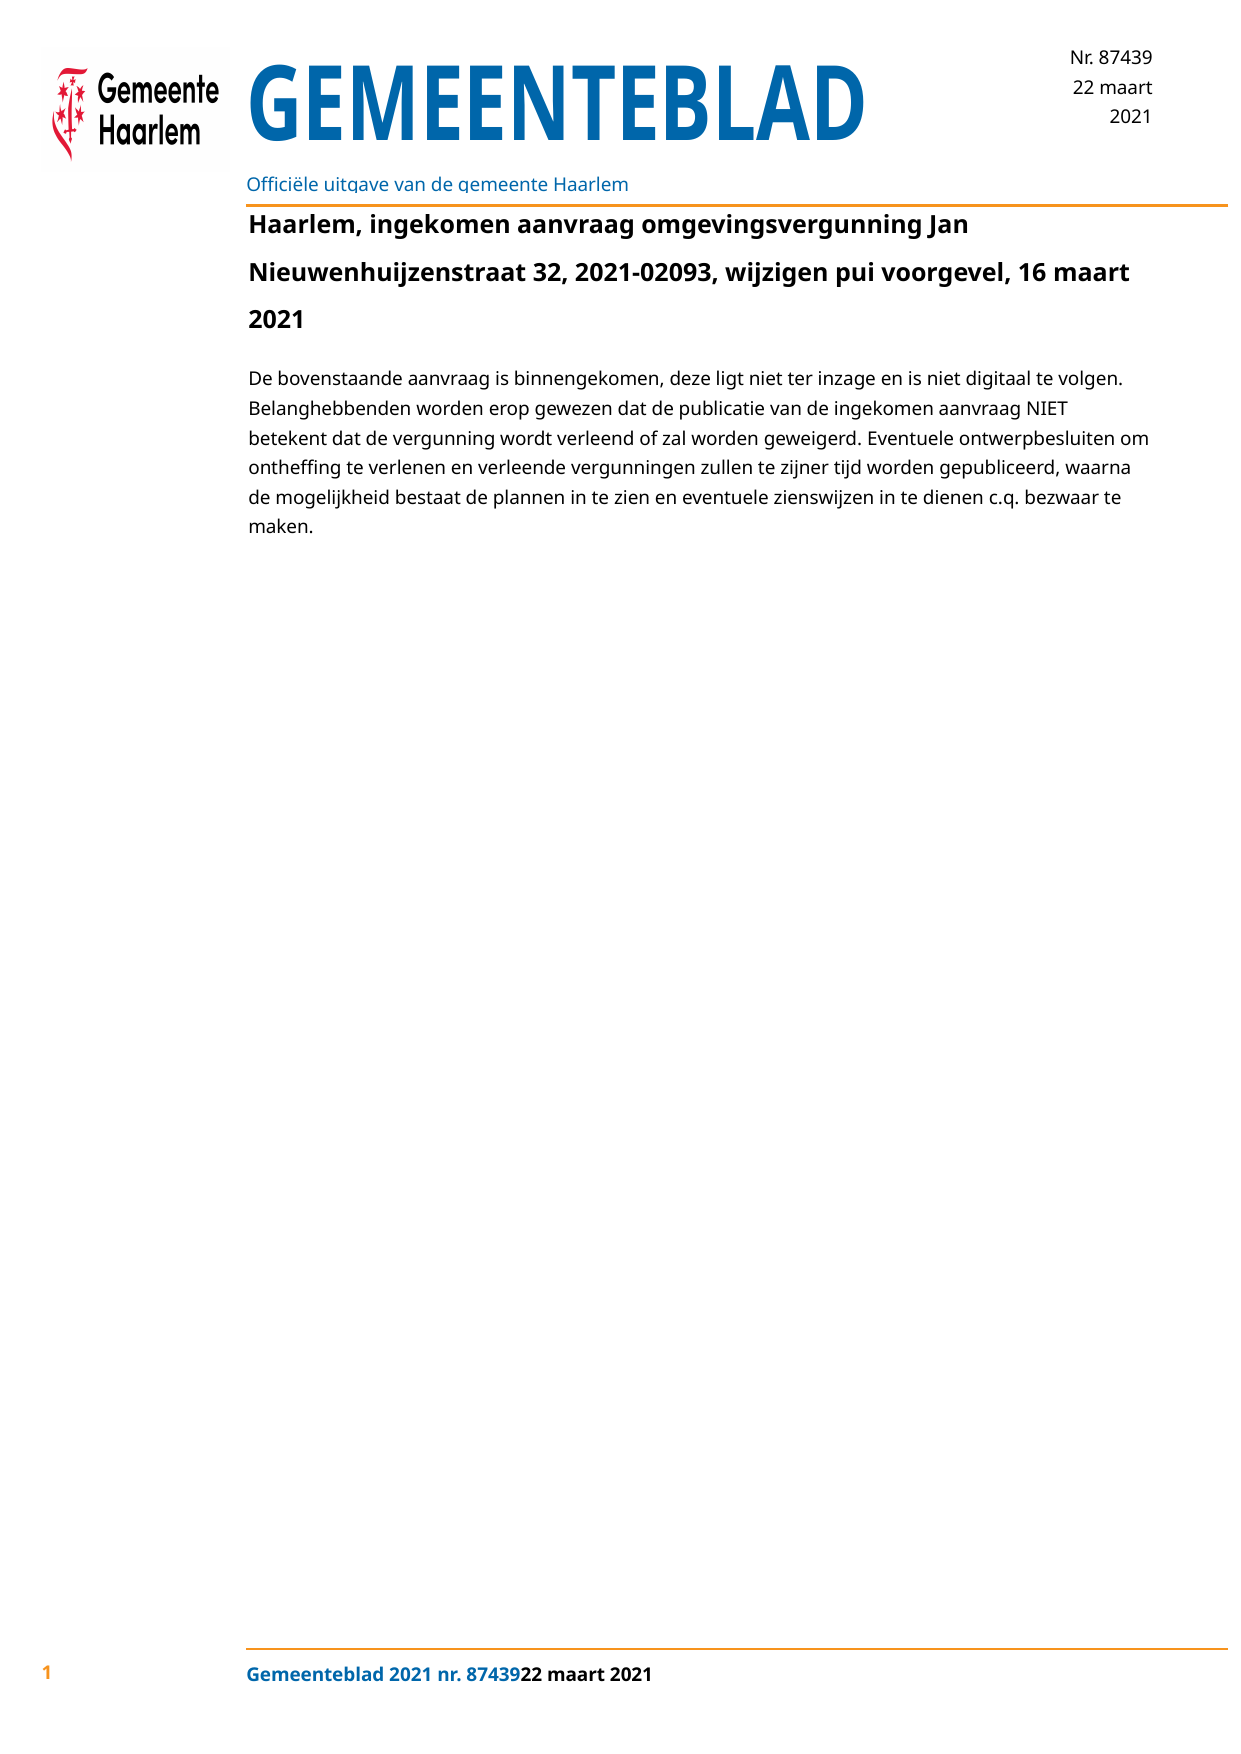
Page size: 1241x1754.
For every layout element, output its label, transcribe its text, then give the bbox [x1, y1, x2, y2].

text De bovenstaande aanvraag is binnengekomen, deze ligt niet ter inzage en is niet digitaal te volgen. Belanghebbenden worden erop gewezen dat de publicatie van de ingekomen aanvraag NIET betekent dat de vergunning wordt verleend of zal worden geweigerd. Eventuele ontwerpbesluiten om ontheffing te verlenen en verleende vergunningen zullen te zijner tijd worden gepubliceerd, waarna de mogelijkheid bestaat de plannen in te zien en eventuele zienswijzen in te dienen c.q. bezwaar te maken. [248, 366, 1152, 539]
text Haarlem, ingekomen aanvraag omgevingsvergunning Jan Nieuwenhuijzenstraat 32, 2021-02093, wijzigen pui voorgevel, 16 maart 2021 [248, 207, 1152, 336]
picture [41, 47, 231, 172]
